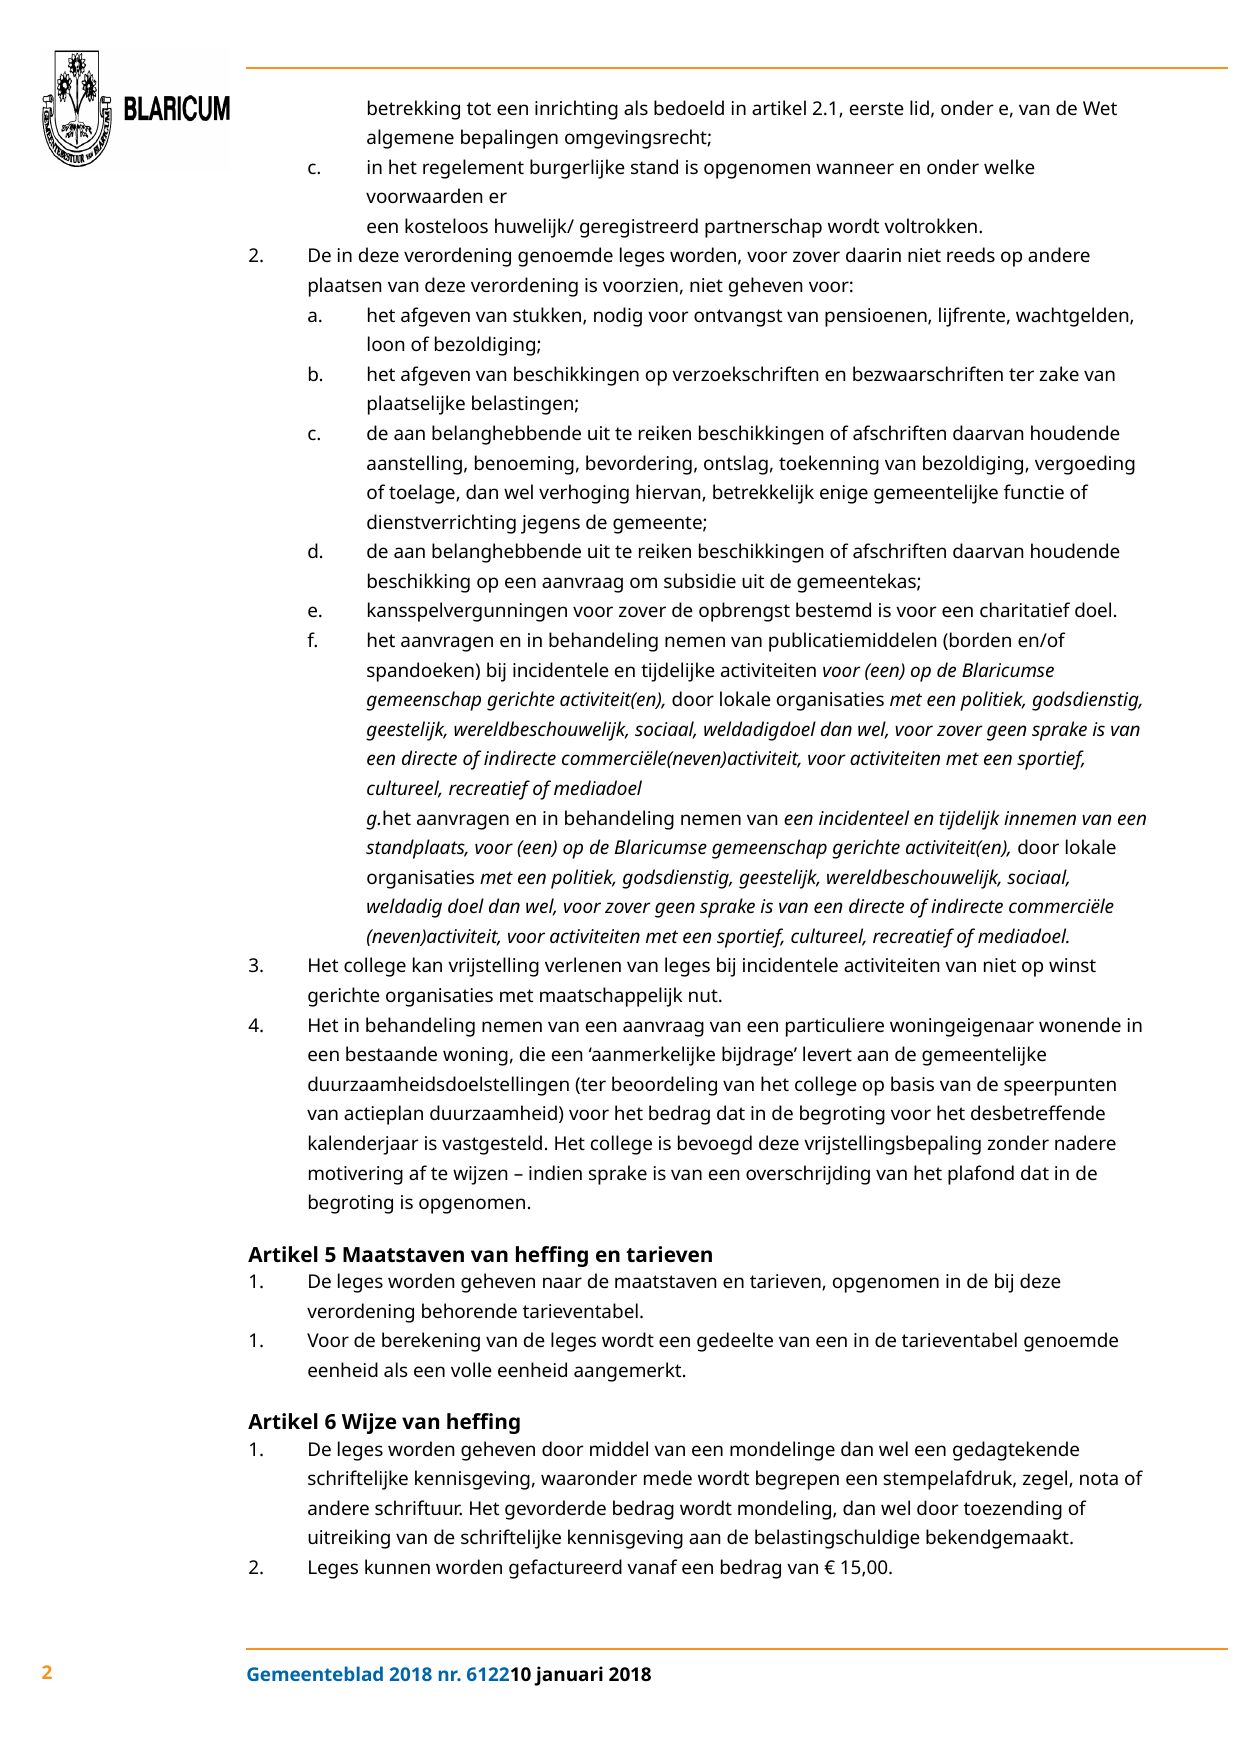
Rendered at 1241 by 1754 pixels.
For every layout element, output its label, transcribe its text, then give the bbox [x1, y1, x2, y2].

list Leges kunnen worden gefactureerd vanaf een bedrag van € 15,00. [248, 1554, 1152, 1580]
list g.het aanvragen en in behandeling nemen van een incidenteel en tijdelijk innemen van een standplaats, voor (een) op de Blaricumse gemeenschap gerichte activiteit(en), door lokale organisaties met een politiek, godsdienstig, geestelijk, wereldbeschouwelijk, sociaal, weldadig doel dan wel, voor zover geen sprake is van een directe of indirecte commerciële (neven)activiteit, voor activiteiten met een sportief, cultureel, recreatief of mediadoel. [307, 805, 1152, 949]
list in het regelement burgerlijke stand is opgenomen wanneer en onder welke voorwaarden er [307, 154, 1152, 209]
list het afgeven van stukken, nodig voor ontvangst van pensioenen, lijfrente, wachtgelden, loon of bezoldiging; [307, 302, 1152, 357]
list een kosteloos huwelijk/ geregistreerd partnerschap wordt voltrokken. [307, 213, 1152, 239]
list betrekking tot een inrichting als bedoeld in artikel 2.1, eerste lid, onder e, van de Wet algemene bepalingen omgevingsrecht; [307, 95, 1152, 150]
list De leges worden geheven door middel van een mondelinge dan wel een gedagtekende schriftelijke kennisgeving, waaronder mede wordt begrepen een stempelafdruk, zegel, nota of andere schriftuur. Het gevorderde bedrag wordt mondeling, dan wel door toezending of uitreiking van de schriftelijke kennisgeving aan de belastingschuldige bekendgemaakt. [248, 1436, 1152, 1550]
list De in deze verordening genoemde leges worden, voor zover daarin niet reeds op andere plaatsen van deze verordening is voorzien, niet geheven voor: [248, 243, 1152, 298]
picture [41, 47, 231, 172]
list het afgeven van beschikkingen op verzoekschriften en bezwaarschriften ter zake van plaatselijke belastingen; [307, 361, 1152, 416]
text Artikel 5 Maatstaven van heffing en tarieven [248, 1240, 1152, 1268]
list Voor de berekening van de leges wordt een gedeelte van een in de tarieventabel genoemde eenheid als een volle eenheid aangemerkt. [248, 1327, 1152, 1383]
list kansspelvergunningen voor zover de opbrengst bestemd is voor een charitatief doel. [307, 598, 1152, 623]
list Het in behandeling nemen van een aanvraag van een particuliere woningeigenaar wonende in een bestaande woning, die een ‘aanmerkelijke bijdrage’ levert aan de gemeentelijke duurzaamheidsdoelstellingen (ter beoordeling van het college op basis van de speerpunten van actieplan duurzaamheid) voor het bedrag dat in de begroting voor het desbetreffende kalenderjaar is vastgesteld. Het college is bevoegd deze vrijstellingsbepaling zonder nadere motivering af te wijzen – indien sprake is van een overschrijding van het plafond dat in de begroting is opgenomen. [248, 1012, 1152, 1215]
list Het college kan vrijstelling verlenen van leges bij incidentele activiteiten van niet op winst gerichte organisaties met maatschappelijk nut. [248, 953, 1152, 1008]
list de aan belanghebbende uit te reiken beschikkingen of afschriften daarvan houdende aanstelling, benoeming, bevordering, ontslag, toekenning van bezoldiging, vergoeding of toelage, dan wel verhoging hiervan, betrekkelijk enige gemeentelijke functie of dienstverrichting jegens de gemeente; [307, 420, 1152, 535]
list De leges worden geheven naar de maatstaven en tarieven, opgenomen in de bij deze verordening behorende tarieventabel. [248, 1268, 1152, 1323]
list het aanvragen en in behandeling nemen van publicatiemiddelen (borden en/of spandoeken) bij incidentele en tijdelijke activiteiten voor (een) op de Blaricumse gemeenschap gerichte activiteit(en), door lokale organisaties met een politiek, godsdienstig, geestelijk, wereldbeschouwelijk, sociaal, weldadigdoel dan wel, voor zover geen sprake is van een directe of indirecte commerciële(neven)activiteit, voor activiteiten met een sportief, cultureel, recreatief of mediadoel [307, 627, 1152, 801]
text Artikel 6 Wijze van heffing [248, 1407, 1152, 1436]
list de aan belanghebbende uit te reiken beschikkingen of afschriften daarvan houdende beschikking op een aanvraag om subsidie uit de gemeentekas; [307, 538, 1152, 594]
